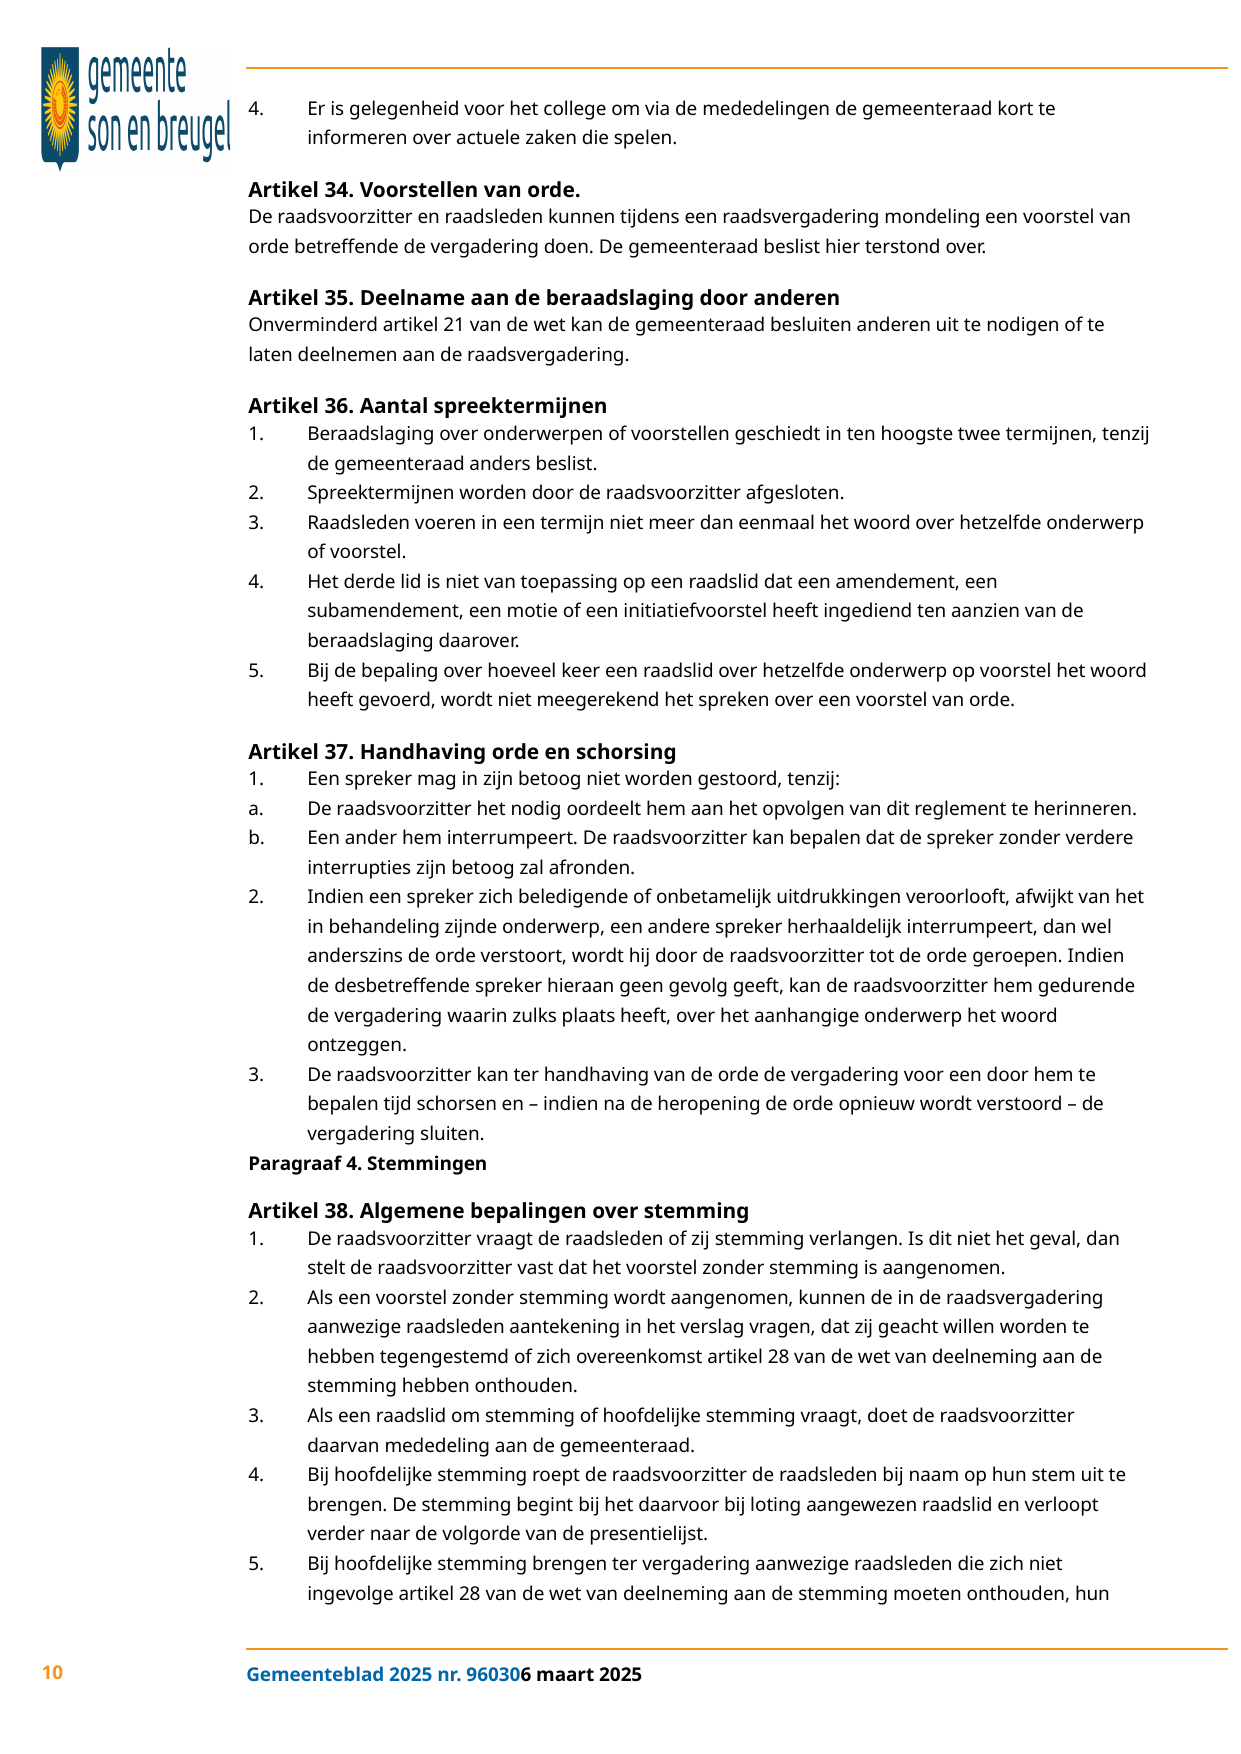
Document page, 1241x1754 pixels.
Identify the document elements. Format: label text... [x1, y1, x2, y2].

list Als een voorstel zonder stemming wordt aangenomen, kunnen de in de raadsvergadering aanwezige raadsleden aantekening in het verslag vragen, dat zij geacht willen worden te hebben tegengestemd of zich overeenkomst artikel 28 van de wet van deelneming aan de stemming hebben onthouden. [248, 1284, 1152, 1398]
list Als een raadslid om stemming of hoofdelijke stemming vraagt, doet de raadsvoorzitter daarvan mededeling aan de gemeenteraad. [248, 1402, 1152, 1458]
list Het derde lid is niet van toepassing op een raadslid dat een amendement, een subamendement, een motie of een initiatiefvoorstel heeft ingediend ten aanzien van de beraadslaging daarover. [248, 568, 1152, 653]
list Spreektermijnen worden door de raadsvoorzitter afgesloten. [248, 479, 1152, 505]
list Er is gelegenheid voor het college om via de mededelingen de gemeenteraad kort te informeren over actuele zaken die spelen. [248, 95, 1152, 150]
text Artikel 34. Voorstellen van orde. [248, 175, 1152, 203]
text Artikel 38. Algemene bepalingen over stemming [248, 1196, 1152, 1225]
list Beraadslaging over onderwerpen of voorstellen geschiedt in ten hoogste twee termijnen, tenzij de gemeenteraad anders beslist. [248, 420, 1152, 475]
list De raadsvoorzitter vraagt de raadsleden of zij stemming verlangen. Is dit niet het geval, dan stelt de raadsvoorzitter vast dat het voorstel zonder stemming is aangenomen. [248, 1225, 1152, 1280]
text Paragraaf 4. Stemmingen [248, 1150, 1152, 1176]
text Artikel 37. Handhaving orde en schorsing [248, 737, 1152, 765]
list Een ander hem interrumpeert. De raadsvoorzitter kan bepalen dat de spreker zonder verdere interrupties zijn betoog zal afronden. [248, 824, 1152, 880]
list Bij hoofdelijke stemming roept de raadsvoorzitter de raadsleden bij naam op hun stem uit te brengen. De stemming begint bij het daarvoor bij loting aangewezen raadslid en verloopt verder naar de volgorde van de presentielijst. [248, 1461, 1152, 1546]
list De raadsvoorzitter kan ter handhaving van de orde de vergadering voor een door hem te bepalen tijd schorsen en – indien na de heropening de orde opnieuw wordt verstoord – de vergadering sluiten. [248, 1061, 1152, 1146]
list Een spreker mag in zijn betoog niet worden gestoord, tenzij: [248, 765, 1152, 791]
list Indien een spreker zich beledigende of onbetamelijk uitdrukkingen veroorlooft, afwijkt van het in behandeling zijnde onderwerp, een andere spreker herhaaldelijk interrumpeert, dan wel anderszins de orde verstoort, wordt hij door de raadsvoorzitter tot de orde geroepen. Indien de desbetreffende spreker hieraan geen gevolg geeft, kan de raadsvoorzitter hem gedurende de vergadering waarin zulks plaats heeft, over het aanhangige onderwerp het woord ontzeggen. [248, 883, 1152, 1057]
text Artikel 36. Aantal spreektermijnen [248, 392, 1152, 420]
list Bij hoofdelijke stemming brengen ter vergadering aanwezige raadsleden die zich niet ingevolge artikel 28 van de wet van deelneming aan de stemming moeten onthouden, hun [248, 1550, 1152, 1606]
list De raadsvoorzitter het nodig oordeelt hem aan het opvolgen van dit reglement te herinneren. [248, 795, 1152, 821]
list Raadsleden voeren in een termijn niet meer dan eenmaal het woord over hetzelfde onderwerp of voorstel. [248, 509, 1152, 564]
text De raadsvoorzitter en raadsleden kunnen tijdens een raadsvergadering mondeling een voorstel van orde betreffende de vergadering doen. De gemeenteraad beslist hier terstond over. [248, 203, 1152, 258]
list Bij de bepaling over hoeveel keer een raadslid over hetzelfde onderwerp op voorstel het woord heeft gevoerd, wordt niet meegerekend het spreken over een voorstel van orde. [248, 657, 1152, 712]
text Onverminderd artikel 21 van de wet kan de gemeenteraad besluiten anderen uit te nodigen of te laten deelnemen aan de raadsvergadering. [248, 312, 1152, 367]
text Artikel 35. Deelname aan de beraadslaging door anderen [248, 283, 1152, 312]
picture [41, 47, 231, 172]
